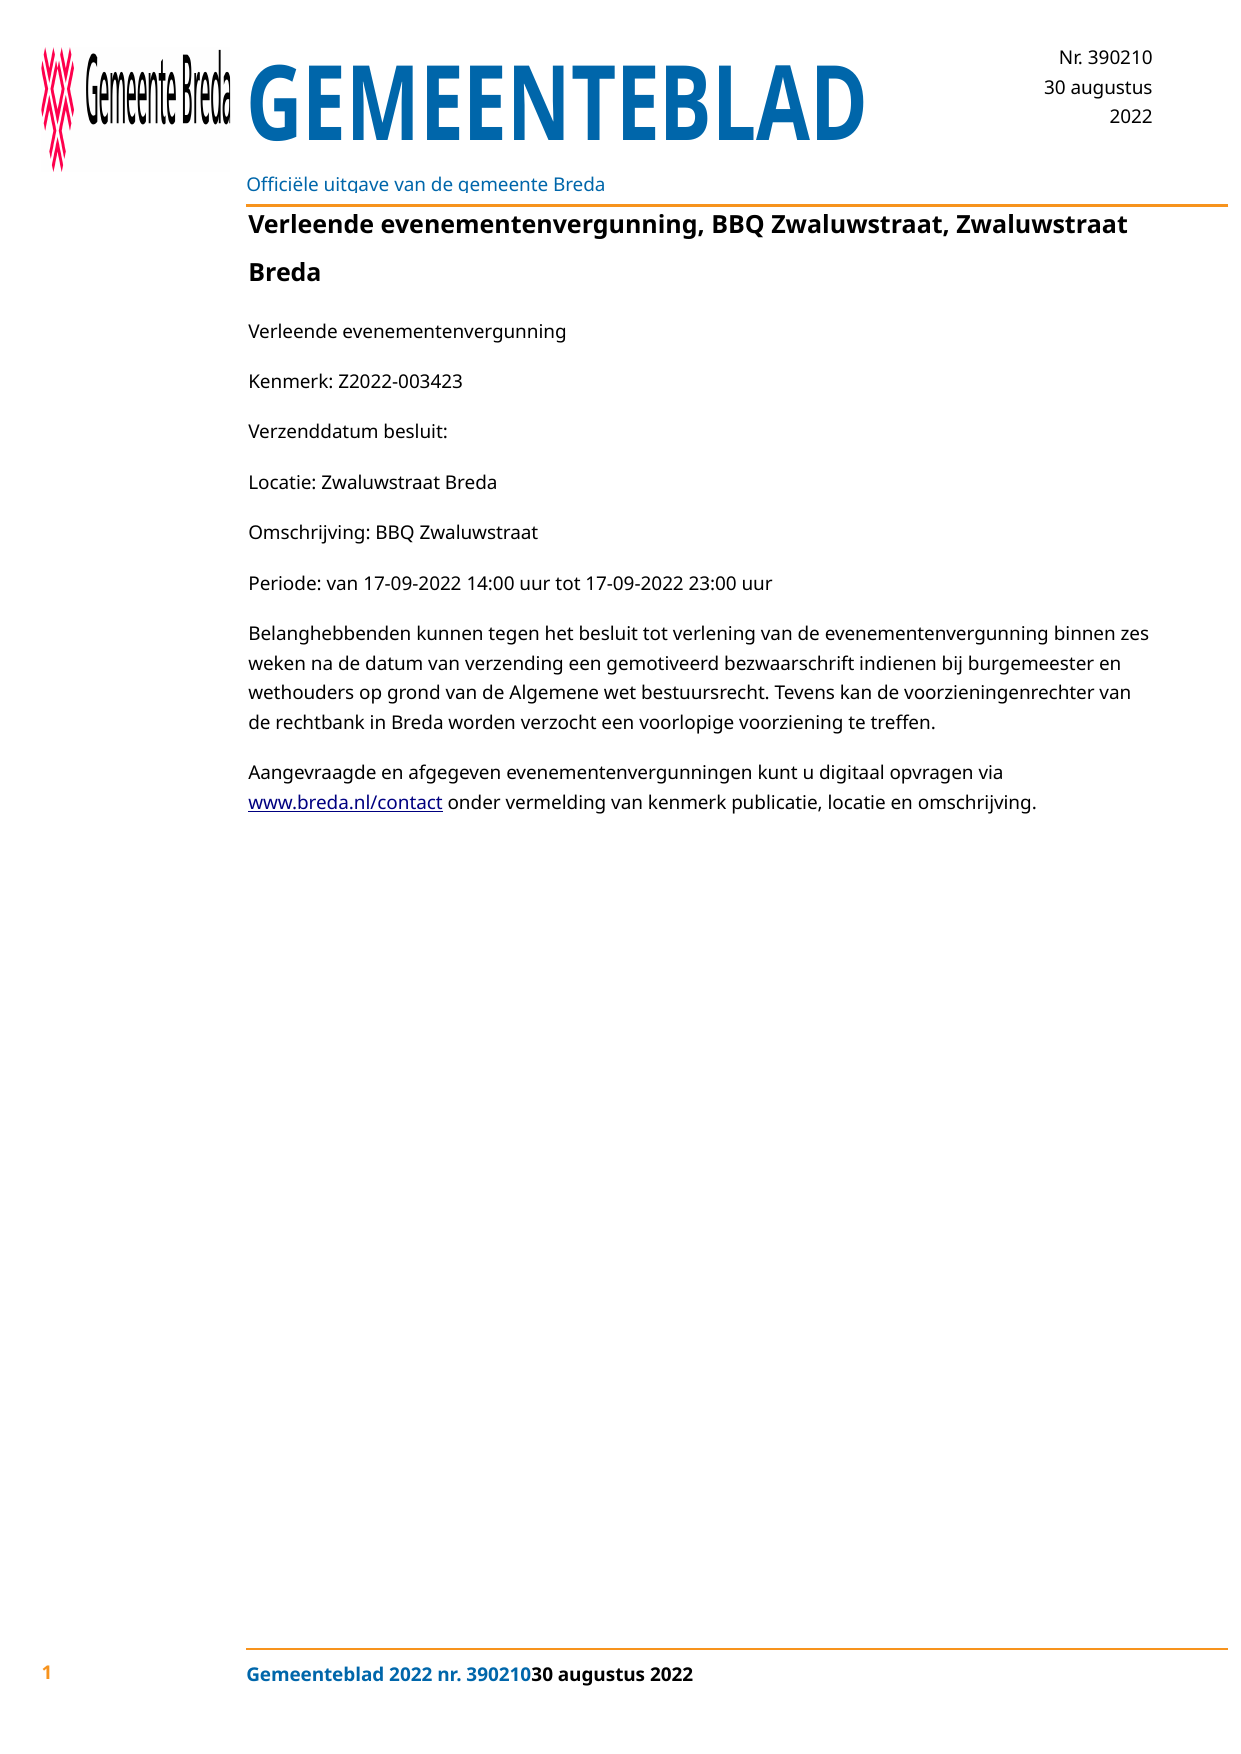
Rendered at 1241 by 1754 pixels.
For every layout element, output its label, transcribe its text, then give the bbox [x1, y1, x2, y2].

text Aangevraagde en afgegeven evenementenvergunningen kunt u digitaal opvragen via www.breda.nl/contact onder vermelding van kenmerk publicatie, locatie en omschrijving. [248, 759, 1152, 815]
text Verzenddatum besluit: [248, 419, 1152, 444]
text Belanghebbenden kunnen tegen het besluit tot verlening van de evenementenvergunning binnen zes weken na de datum van verzending een gemotiveerd bezwaarschrift indienen bij burgemeester en wethouders op grond van de Algemene wet bestuursrecht. Tevens kan de voorzieningenrechter van de rechtbank in Breda worden verzocht een voorlopige voorziening te treffen. [248, 620, 1152, 735]
picture [41, 47, 231, 172]
text Periode: van 17-09-2022 14:00 uur tot 17-09-2022 23:00 uur [248, 570, 1152, 596]
text Verleende evenementenvergunning, BBQ Zwaluwstraat, Zwaluwstraat Breda [248, 207, 1152, 288]
text Verleende evenementenvergunning [248, 318, 1152, 344]
text Kenmerk: Z2022-003423 [248, 368, 1152, 394]
text Omschrijving: BBQ Zwaluwstraat [248, 519, 1152, 545]
text Locatie: Zwaluwstraat Breda [248, 469, 1152, 495]
